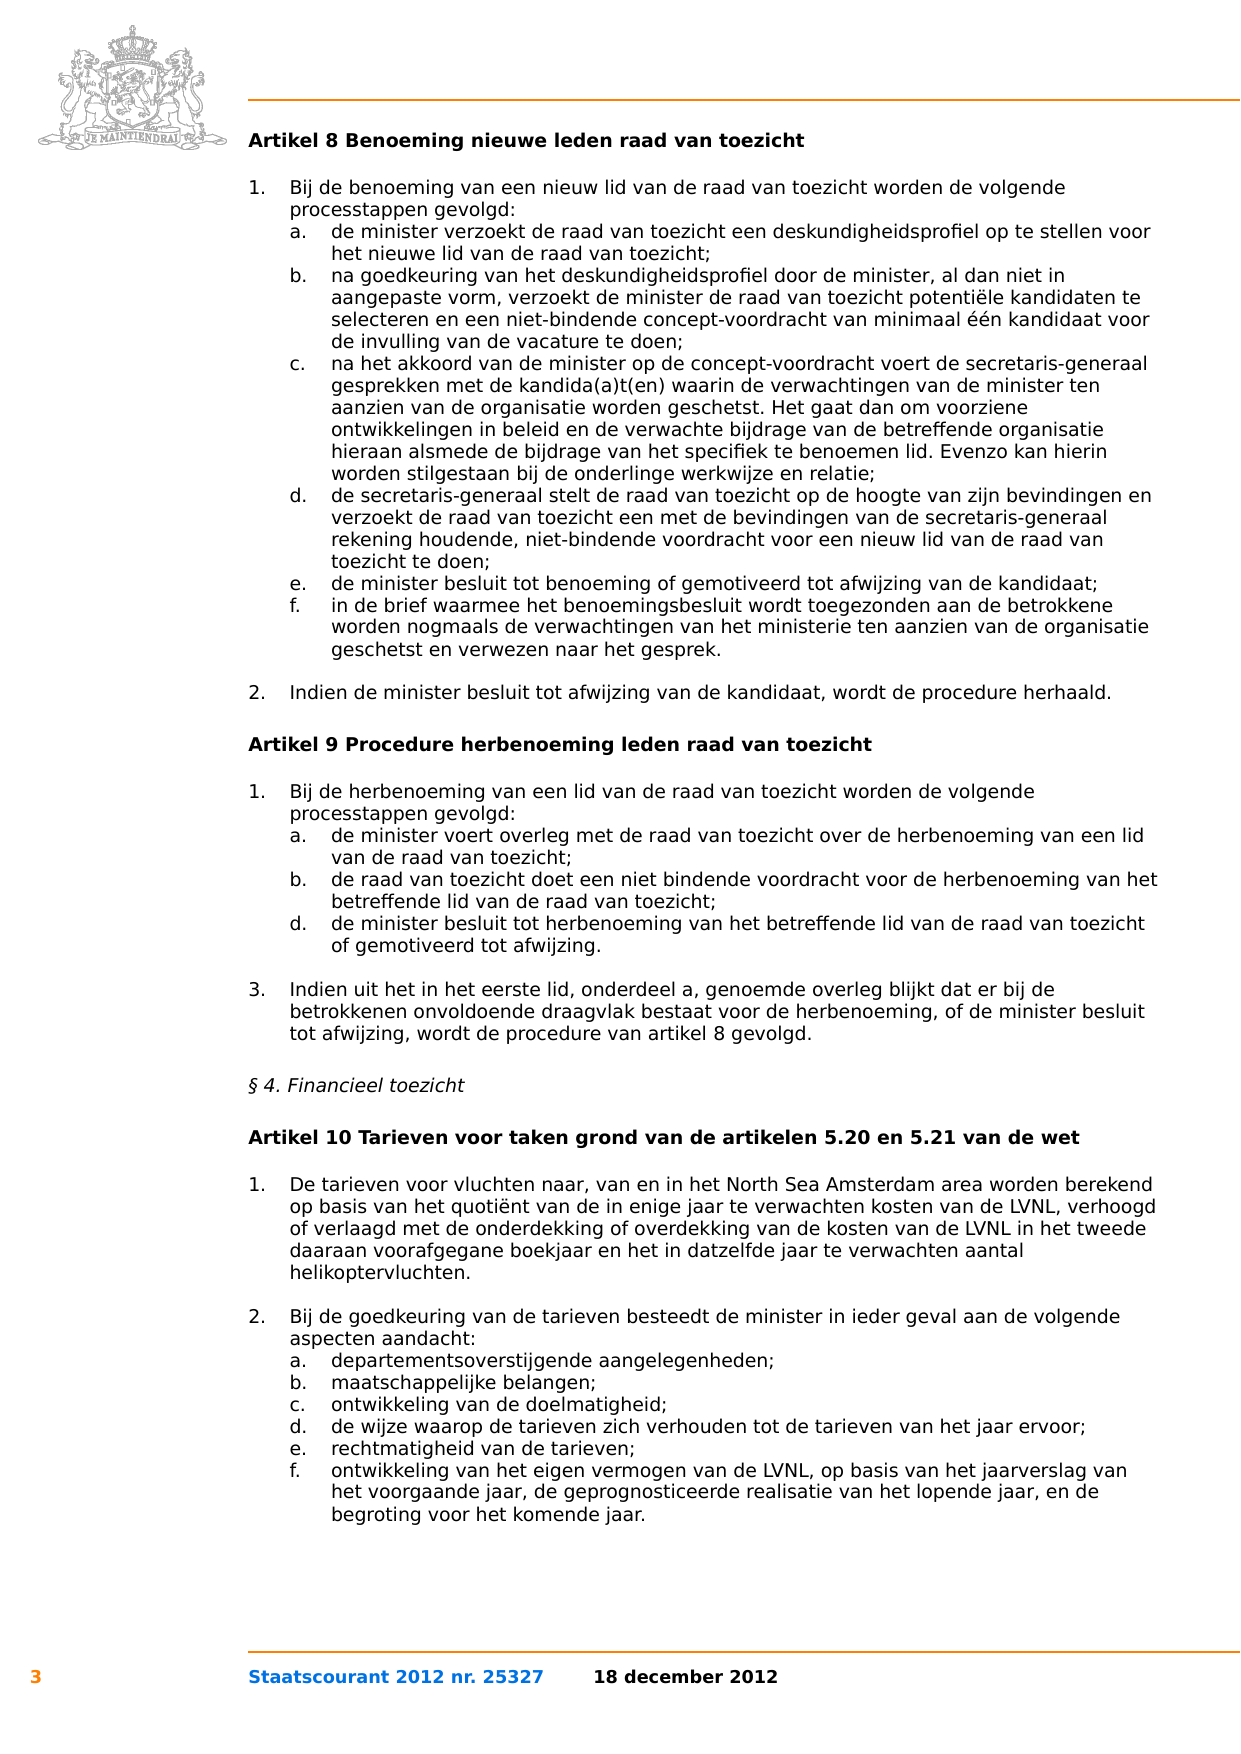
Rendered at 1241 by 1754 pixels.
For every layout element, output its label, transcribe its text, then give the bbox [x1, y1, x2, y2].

text a. de minister voert overleg met de raad van toezicht over de herbenoeming van een lid van de raad van toezicht; [289, 825, 1163, 869]
text c. na het akkoord van de minister op de concept-voordracht voert de secretaris-generaal gesprekken met de kandida(a)t(en) waarin de verwachtingen van de minister ten aanzien van de organisatie worden geschetst. Het gaat dan om voorziene ontwikkelingen in beleid en de verwachte bijdrage van de betreffende organisatie hieraan alsmede de bijdrage van het specifiek te benoemen lid. Evenzo kan hierin worden stilgestaan bij de onderlinge werkwijze en relatie; [289, 353, 1163, 484]
text a. departementsoverstijgende aangelegenheden; [289, 1349, 1163, 1372]
text a. de minister verzoekt de raad van toezicht een deskundigheidsprofiel op te stellen voor het nieuwe lid van de raad van toezicht; [289, 221, 1163, 265]
text b. de raad van toezicht doet een niet bindende voordracht voor de herbenoeming van het betreffende lid van de raad van toezicht; [289, 869, 1163, 913]
text 3. Indien uit het in het eerste lid, onderdeel a, genoemde overleg blijkt dat er bij de betrokkenen onvoldoende draagvlak bestaat voor de herbenoeming, of de minister besluit tot afwijzing, wordt de procedure van artikel 8 gevolgd. [248, 979, 1163, 1045]
text 1. Bij de herbenoeming van een lid van de raad van toezicht worden de volgende processtappen gevolgd: [248, 781, 1163, 825]
text 1. Bij de benoeming van een nieuw lid van de raad van toezicht worden de volgende processtappen gevolgd: [248, 177, 1163, 221]
text 1. De tarieven voor vluchten naar, van en in het North Sea Amsterdam area worden berekend op basis van het quotiënt van de in enige jaar te verwachten kosten van de LVNL, verhoogd of verlaagd met de onderdekking of overdekking van de kosten van de LVNL in het tweede daaraan voorafgegane boekjaar en het in datzelfde jaar te verwachten aantal helikoptervluchten. [248, 1174, 1163, 1284]
text 2. Bij de goedkeuring van de tarieven besteedt de minister in ieder geval aan de volgende aspecten aandacht: [248, 1306, 1163, 1349]
subtitle § 4. Financieel toezicht [248, 1075, 1163, 1097]
text b. na goedkeuring van het deskundigheidsprofiel door de minister, al dan niet in aangepaste vorm, verzoekt de minister de raad van toezicht potentiële kandidaten te selecteren en een niet-bindende concept-voordracht van minimaal één kandidaat voor de invulling van de vacature te doen; [289, 265, 1163, 353]
subtitle Artikel 10 Tarieven voor taken grond van de artikelen 5.20 en 5.21 van de wet [248, 1127, 1163, 1149]
text 2. Indien de minister besluit tot afwijzing van de kandidaat, wordt de procedure herhaald. [248, 682, 1163, 704]
text c. ontwikkeling van de doelmatigheid; [289, 1393, 1163, 1416]
text d. de secretaris-generaal stelt de raad van toezicht op de hoogte van zijn bevindingen en verzoekt de raad van toezicht een met de bevindingen van de secretaris-generaal rekening houdende, niet-bindende voordracht voor een nieuw lid van de raad van toezicht te doen; [289, 484, 1163, 572]
subtitle Artikel 8 Benoeming nieuwe leden raad van toezicht [248, 130, 1163, 152]
text f. ontwikkeling van het eigen vermogen van de LVNL, op basis van het jaarverslag van het voorgaande jaar, de geprognosticeerde realisatie van het lopende jaar, en de begroting voor het komende jaar. [289, 1459, 1163, 1525]
picture [38, 25, 227, 150]
text d. de minister besluit tot herbenoeming van het betreffende lid van de raad van toezicht of gemotiveerd tot afwijzing. [289, 913, 1163, 957]
text e. de minister besluit tot benoeming of gemotiveerd tot afwijzing van de kandidaat; [289, 572, 1163, 594]
text b. maatschappelijke belangen; [289, 1372, 1163, 1393]
text d. de wijze waarop de tarieven zich verhouden tot de tarieven van het jaar ervoor; [289, 1416, 1163, 1437]
subtitle Artikel 9 Procedure herbenoeming leden raad van toezicht [248, 734, 1163, 756]
text f. in de brief waarmee het benoemingsbesluit wordt toegezonden aan de betrokkene worden nogmaals de verwachtingen van het ministerie ten aanzien van de organisatie geschetst en verwezen naar het gesprek. [289, 594, 1163, 660]
text e. rechtmatigheid van de tarieven; [289, 1437, 1163, 1459]
